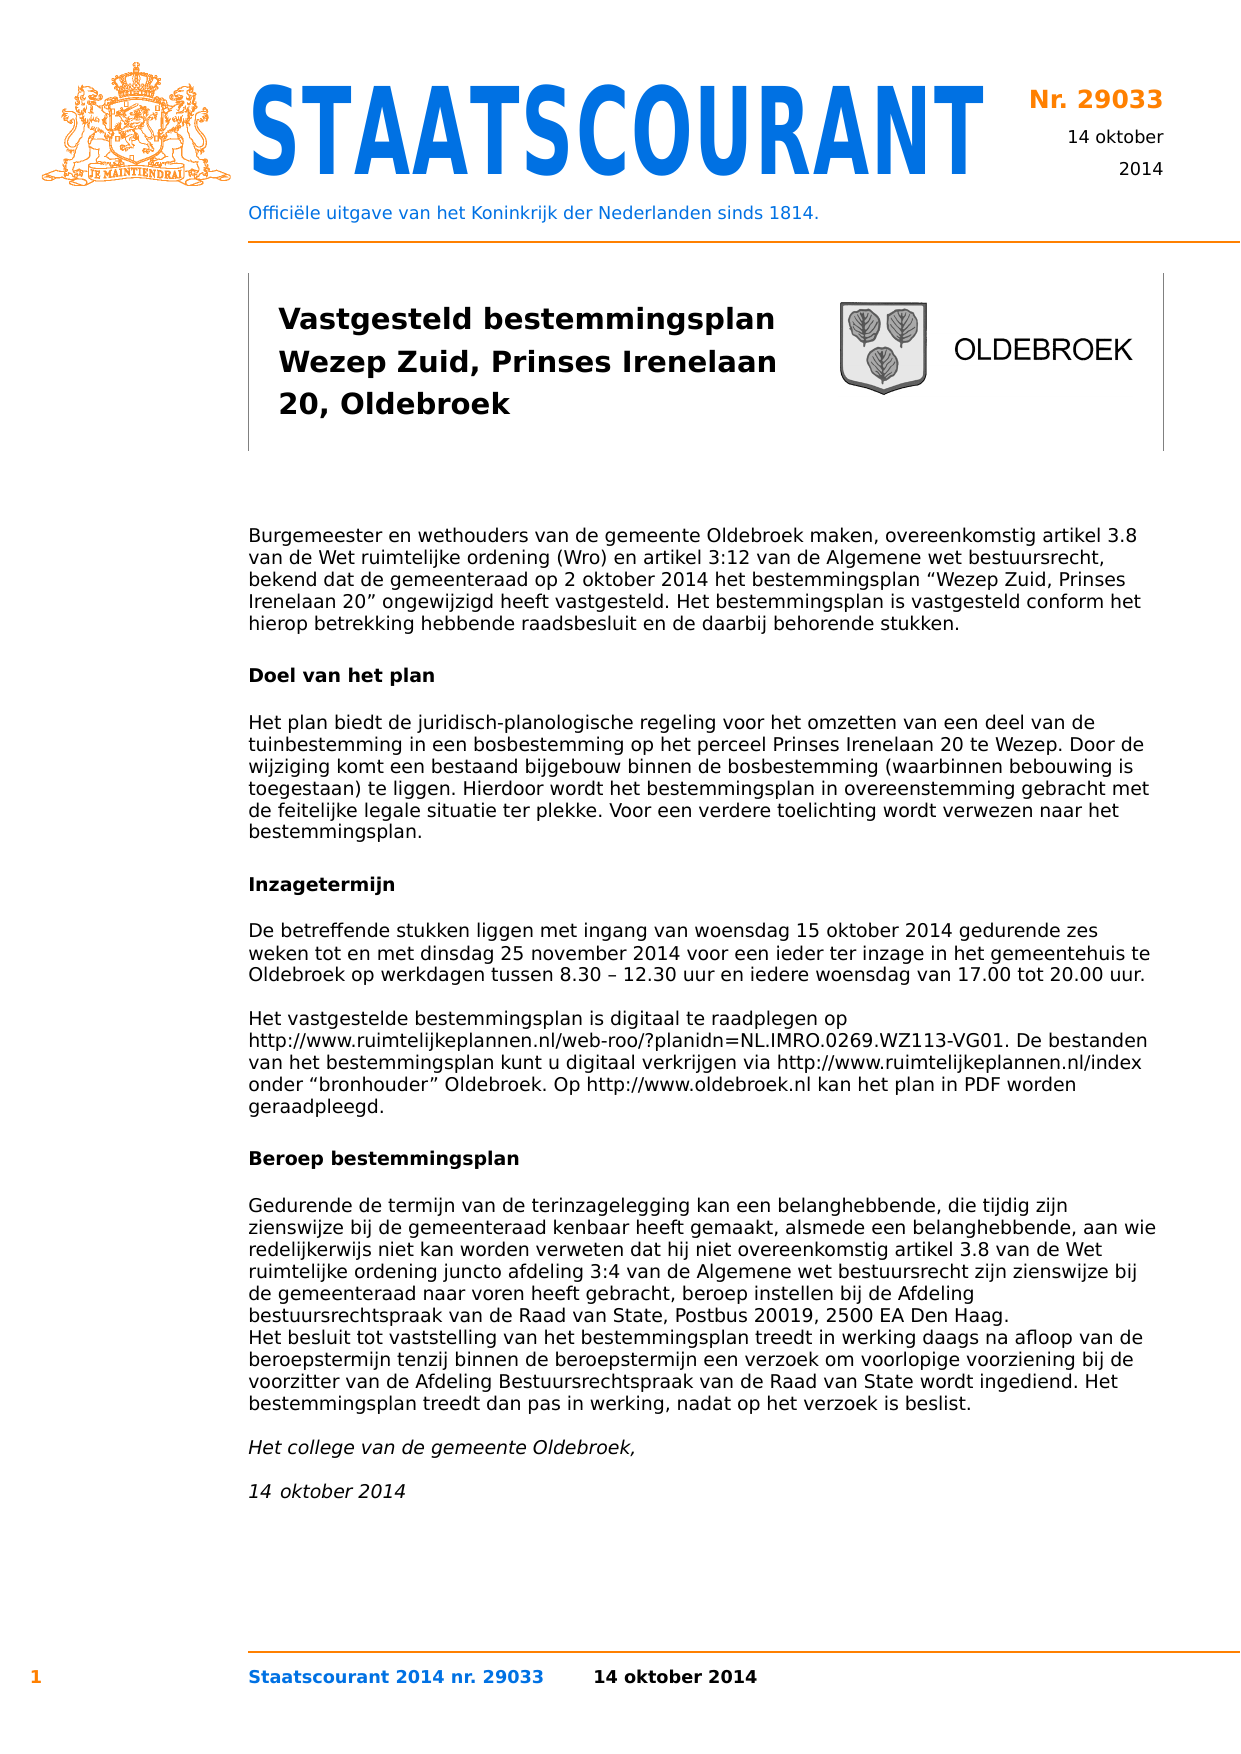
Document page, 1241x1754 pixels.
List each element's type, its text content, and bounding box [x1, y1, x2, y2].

table_cell 2014 [998, 153, 1240, 203]
table_header Nr. 29033 [998, 62, 1240, 121]
text Het besluit tot vaststelling van het bestemmingsplan treedt in werking daags na afloop van de beroepstermijn tenzij binnen de beroepstermijn een verzoek om voorlopige voorziening bij de voorzitter van de Afdeling Bestuursrechtspraak van de Raad van State wordt ingediend. Het bestemmingsplan treedt dan pas in werking, nadat op het verzoek is beslist. [248, 1327, 1163, 1415]
table_header STAATSCOURANT [248, 62, 998, 203]
text De betreffende stukken liggen met ingang van woensdag 15 oktober 2014 gedurende zes weken tot en met dinsdag 25 november 2014 voor een ieder ter inzage in het gemeentehuis te Oldebroek op werkdagen tussen 8.30 – 12.30 uur en iedere woensdag van 17.00 tot 20.00 uur. [248, 920, 1163, 986]
subtitle Beroep bestemmingsplan [248, 1148, 1163, 1170]
picture [838, 302, 1134, 397]
text Het plan biedt de juridisch-planologische regeling voor het omzetten van een deel van de tuinbestemming in een bosbestemming op het perceel Prinses Irenelaan 20 te Wezep. Door de wijziging komt een bestaand bijgebouw binnen de bosbestemming (waarbinnen bebouwing is toegestaan) te liggen. Hierdoor wordt het bestemmingsplan in overeenstemming gebracht met de feitelijke legale situatie ter plekke. Voor een verdere toelichting wordt verwezen naar het bestemmingsplan. [248, 712, 1163, 843]
subtitle Doel van het plan [248, 664, 1163, 687]
table_cell Officiële uitgave van het Koninkrijk der Nederlanden sinds 1814. [248, 203, 1240, 241]
picture [41, 62, 231, 186]
subtitle Inzagetermijn [248, 873, 1163, 895]
text 14 oktober 2014 [248, 1481, 1163, 1503]
text Burgemeester en wethouders van de gemeente Oldebroek maken, overeenkomstig artikel 3.8 van de Wet ruimtelijke ordening (Wro) en artikel 3:12 van de Algemene wet bestuursrecht, bekend dat de gemeenteraad op 2 oktober 2014 het bestemmingsplan “Wezep Zuid, Prinses Irenelaan 20” ongewijzigd heeft vastgesteld. Het bestemmingsplan is vastgesteld conform het hierop betrekking hebbende raadsbesluit en de daarbij behorende stukken. [248, 525, 1163, 634]
table_cell 14 oktober [998, 121, 1240, 153]
text Gedurende de termijn van de terinzagelegging kan een belanghebbende, die tijdig zijn zienswijze bij de gemeenteraad kenbaar heeft gemaakt, alsmede een belanghebbende, aan wie redelijkerwijs niet kan worden verweten dat hij niet overeenkomstig artikel 3.8 van de Wet ruimtelijke ordening juncto afdeling 3:4 van de Algemene wet bestuursrecht zijn zienswijze bij de gemeenteraad naar voren heeft gebracht, beroep instellen bij de Afdeling bestuursrechtspraak van de Raad van State, Postbus 20019, 2500 EA Den Haag. [248, 1195, 1163, 1327]
text Het vastgestelde bestemmingsplan is digitaal te raadplegen op http://www.ruimtelijkeplannen.nl/web-roo/?planidn=NL.IMRO.0269.WZ113-VG01. De bestanden van het bestemmingsplan kunt u digitaal verkrijgen via http://www.ruimtelijkeplannen.nl/index onder “bronhouder” Oldebroek. Op http://www.oldebroek.nl kan het plan in PDF worden geraadpleegd. [248, 1008, 1163, 1118]
table_header [25, 62, 248, 241]
subtitle Vastgesteld bestemmingsplan Wezep Zuid, Prinses Irenelaan 20, Oldebroek [249, 273, 1163, 451]
text Het college van de gemeente Oldebroek, [248, 1437, 1163, 1459]
